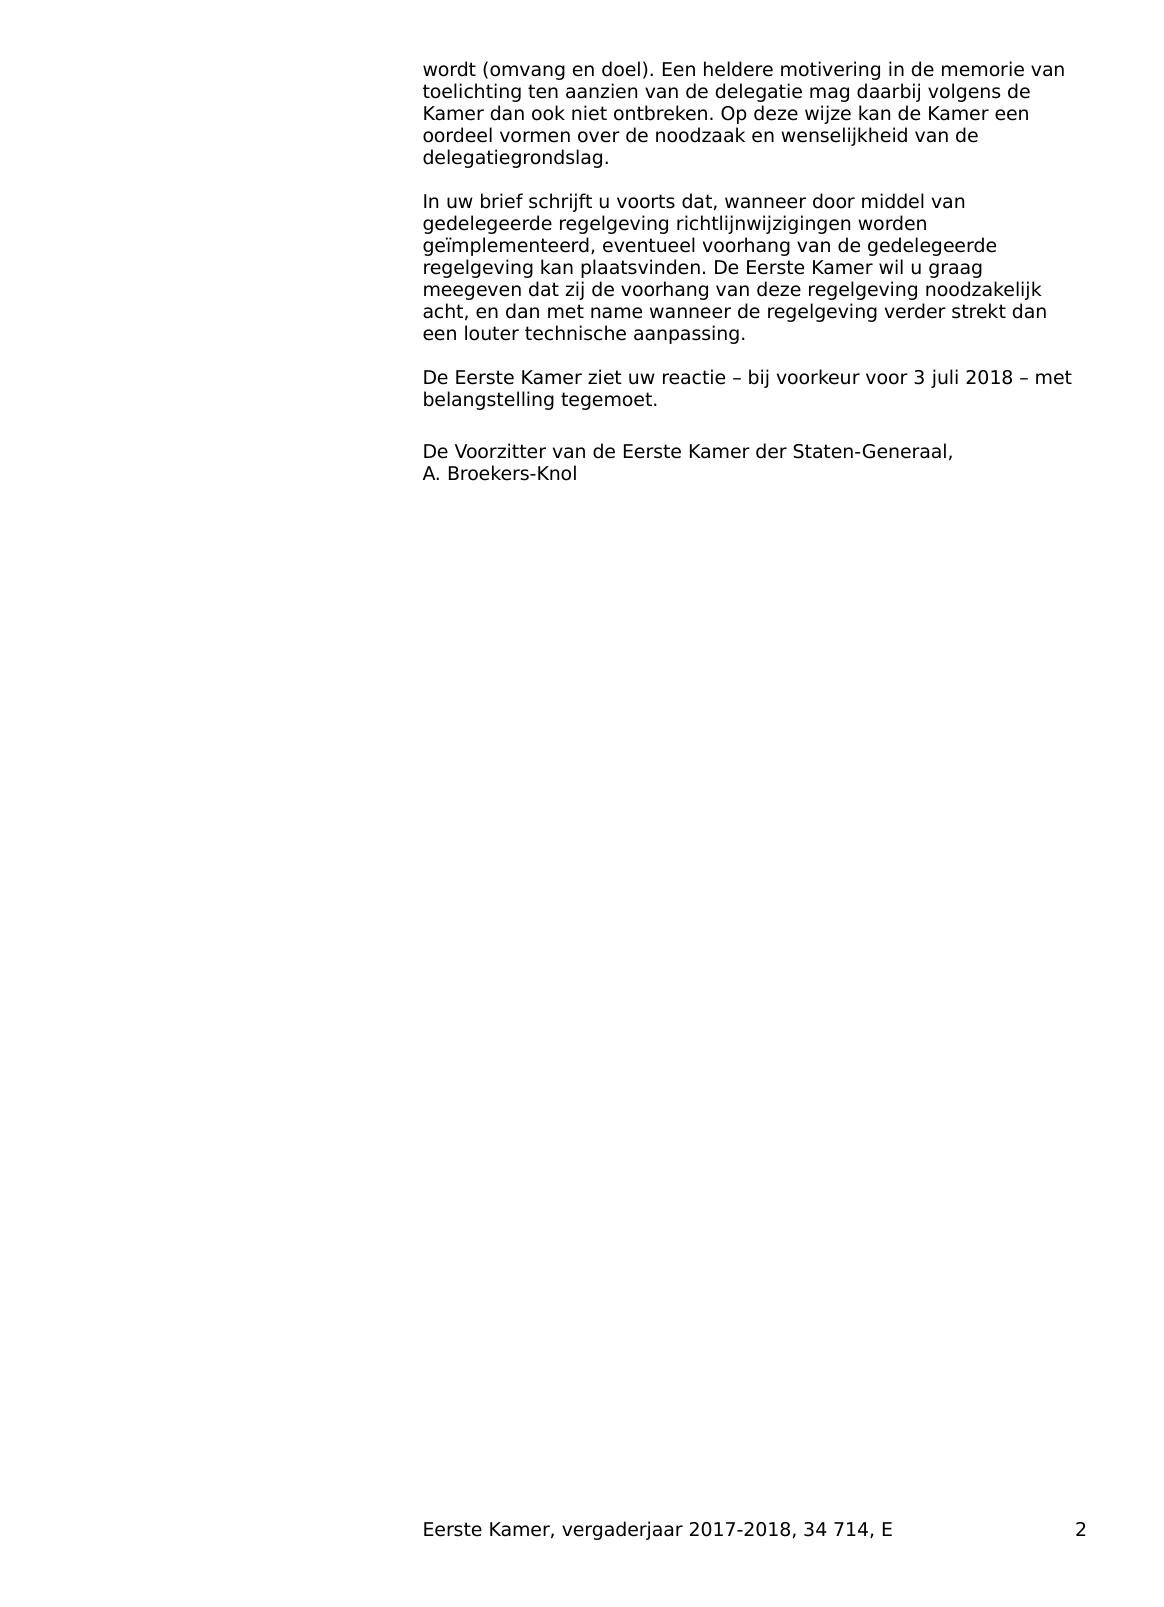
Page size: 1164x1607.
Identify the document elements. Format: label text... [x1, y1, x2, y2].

text wordt (omvang en doel). Een heldere motivering in de memorie van toelichting ten aanzien van de delegatie mag daarbij volgens de Kamer dan ook niet ontbreken. Op deze wijze kan de Kamer een oordeel vormen over de noodzaak en wenselijkheid van de delegatiegrondslag. [422, 59, 1087, 169]
text In uw brief schrijft u voorts dat, wanneer door middel van gedelegeerde regelgeving richtlijnwijzigingen worden geïmplementeerd, eventueel voorhang van de gedelegeerde regelgeving kan plaatsvinden. De Eerste Kamer wil u graag meegeven dat zij de voorhang van deze regelgeving noodzakelijk acht, en dan met name wanneer de regelgeving verder strekt dan een louter technische aanpassing. [422, 191, 1087, 345]
text De Eerste Kamer ziet uw reactie – bij voorkeur voor 3 juli 2018 – met belangstelling tegemoet. [422, 367, 1087, 411]
text De Voorzitter van de Eerste Kamer der Staten-Generaal, A. Broekers-Knol [422, 441, 1087, 485]
